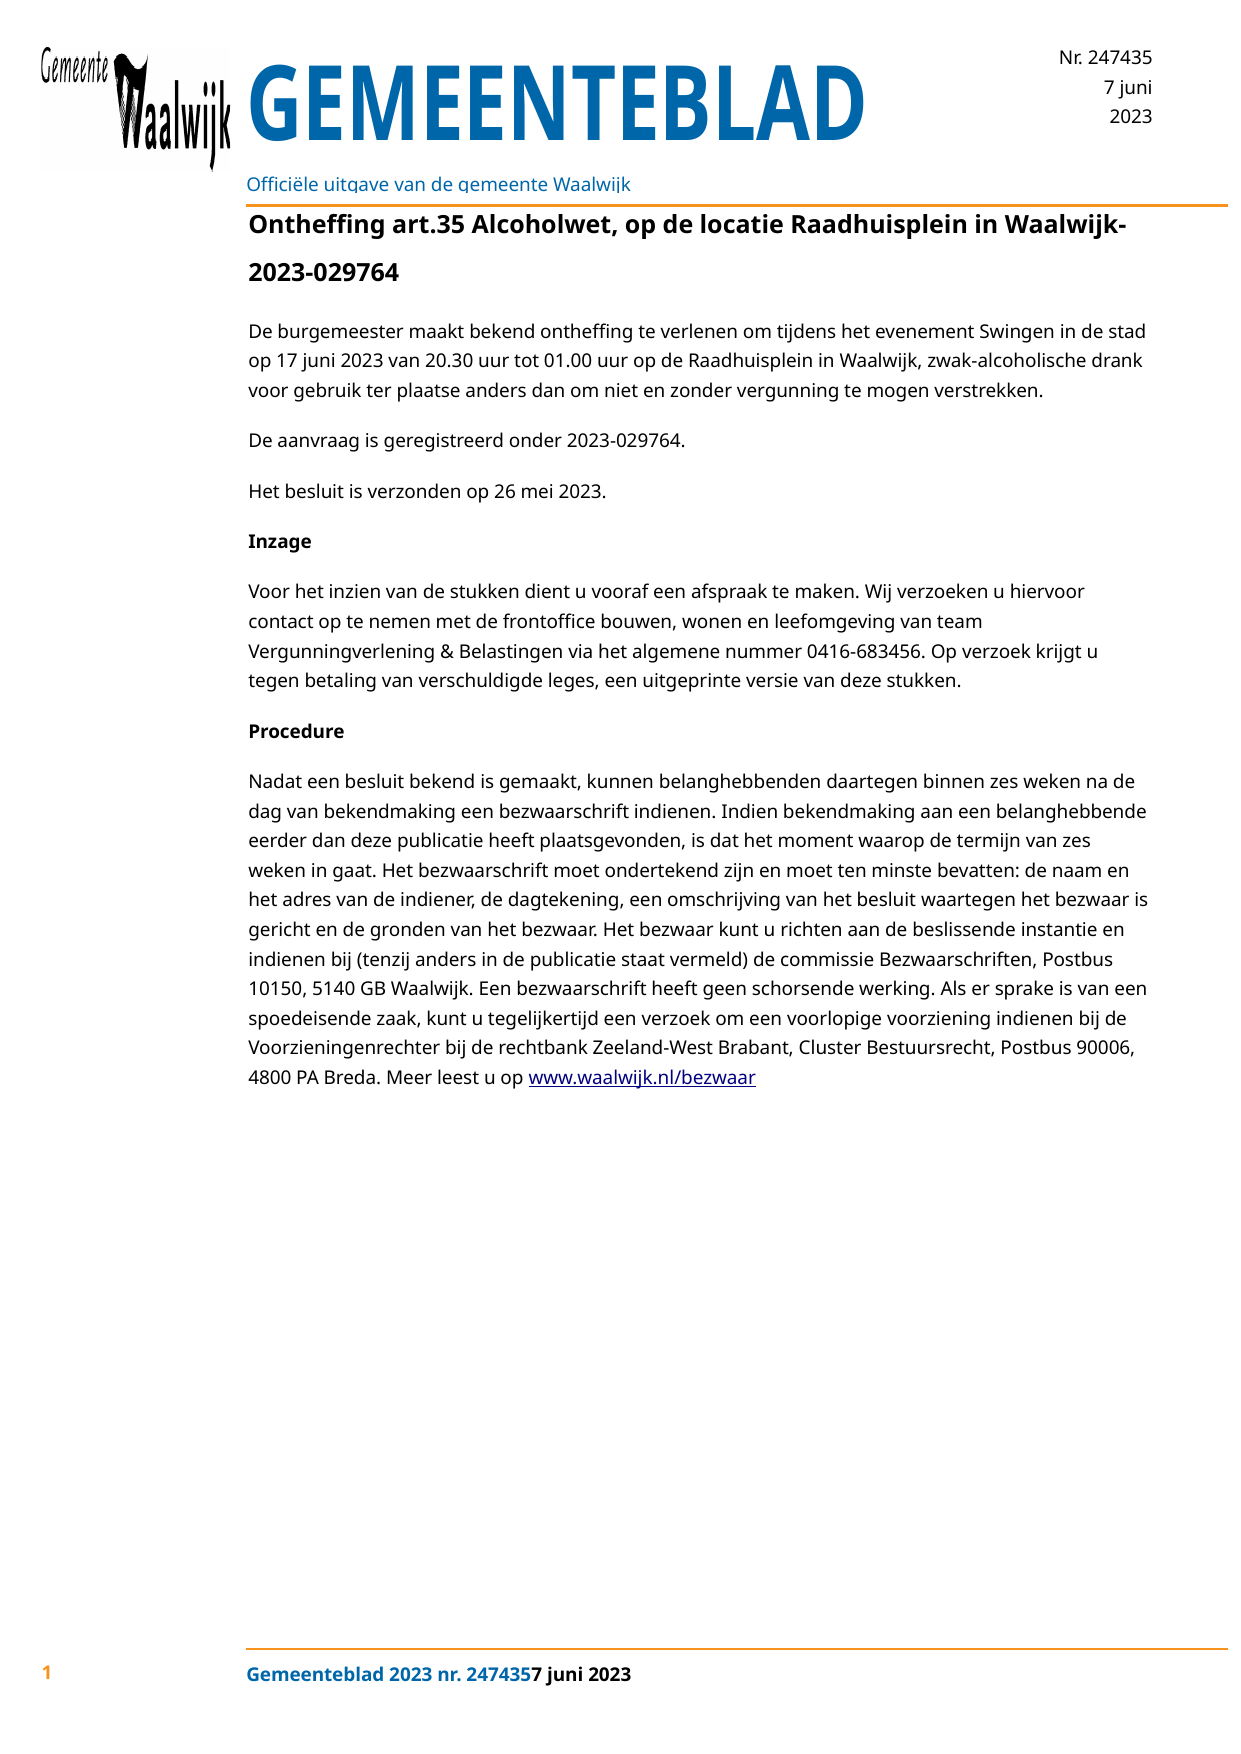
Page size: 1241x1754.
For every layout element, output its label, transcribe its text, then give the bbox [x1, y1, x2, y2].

text Voor het inzien van de stukken dient u vooraf een afspraak te maken. Wij verzoeken u hiervoor contact op te nemen met de frontoffice bouwen, wonen en leefomgeving van team Vergunningverlening & Belastingen via het algemene nummer 0416-683456. Op verzoek krijgt u tegen betaling van verschuldigde leges, een uitgeprinte versie van deze stukken. [248, 579, 1152, 693]
text Ontheffing art.35 Alcoholwet, op de locatie Raadhuisplein in Waalwijk-2023-029764 [248, 207, 1152, 288]
text Het besluit is verzonden op 26 mei 2023. [248, 478, 1152, 504]
text Nadat een besluit bekend is gemaakt, kunnen belanghebbenden daartegen binnen zes weken na de dag van bekendmaking een bezwaarschrift indienen. Indien bekendmaking aan een belanghebbende eerder dan deze publicatie heeft plaatsgevonden, is dat het moment waarop de termijn van zes weken in gaat. Het bezwaarschrift moet ondertekend zijn en moet ten minste bevatten: de naam en het adres van de indiener, de dagtekening, een omschrijving van het besluit waartegen het bezwaar is gericht en de gronden van het bezwaar. Het bezwaar kunt u richten aan de beslissende instantie en indienen bij (tenzij anders in de publicatie staat vermeld) de commissie Bezwaarschriften, Postbus 10150, 5140 GB Waalwijk. Een bezwaarschrift heeft geen schorsende werking. Als er sprake is van een spoedeisende zaak, kunt u tegelijkertijd een verzoek om een voorlopige voorziening indienen bij de Voorzieningenrechter bij de rechtbank Zeeland-West Brabant, Cluster Bestuursrecht, Postbus 90006, 4800 PA Breda. Meer leest u op www.waalwijk.nl/bezwaar [248, 768, 1152, 1090]
picture [41, 47, 231, 172]
text Procedure [248, 718, 1152, 744]
text De burgemeester maakt bekend ontheffing te verlenen om tijdens het evenement Swingen in de stad op 17 juni 2023 van 20.30 uur tot 01.00 uur op de Raadhuisplein in Waalwijk, zwak-alcoholische drank voor gebruik ter plaatse anders dan om niet en zonder vergunning te mogen verstrekken. [248, 318, 1152, 403]
text Inzage [248, 528, 1152, 554]
text De aanvraag is geregistreerd onder 2023-029764. [248, 427, 1152, 453]
